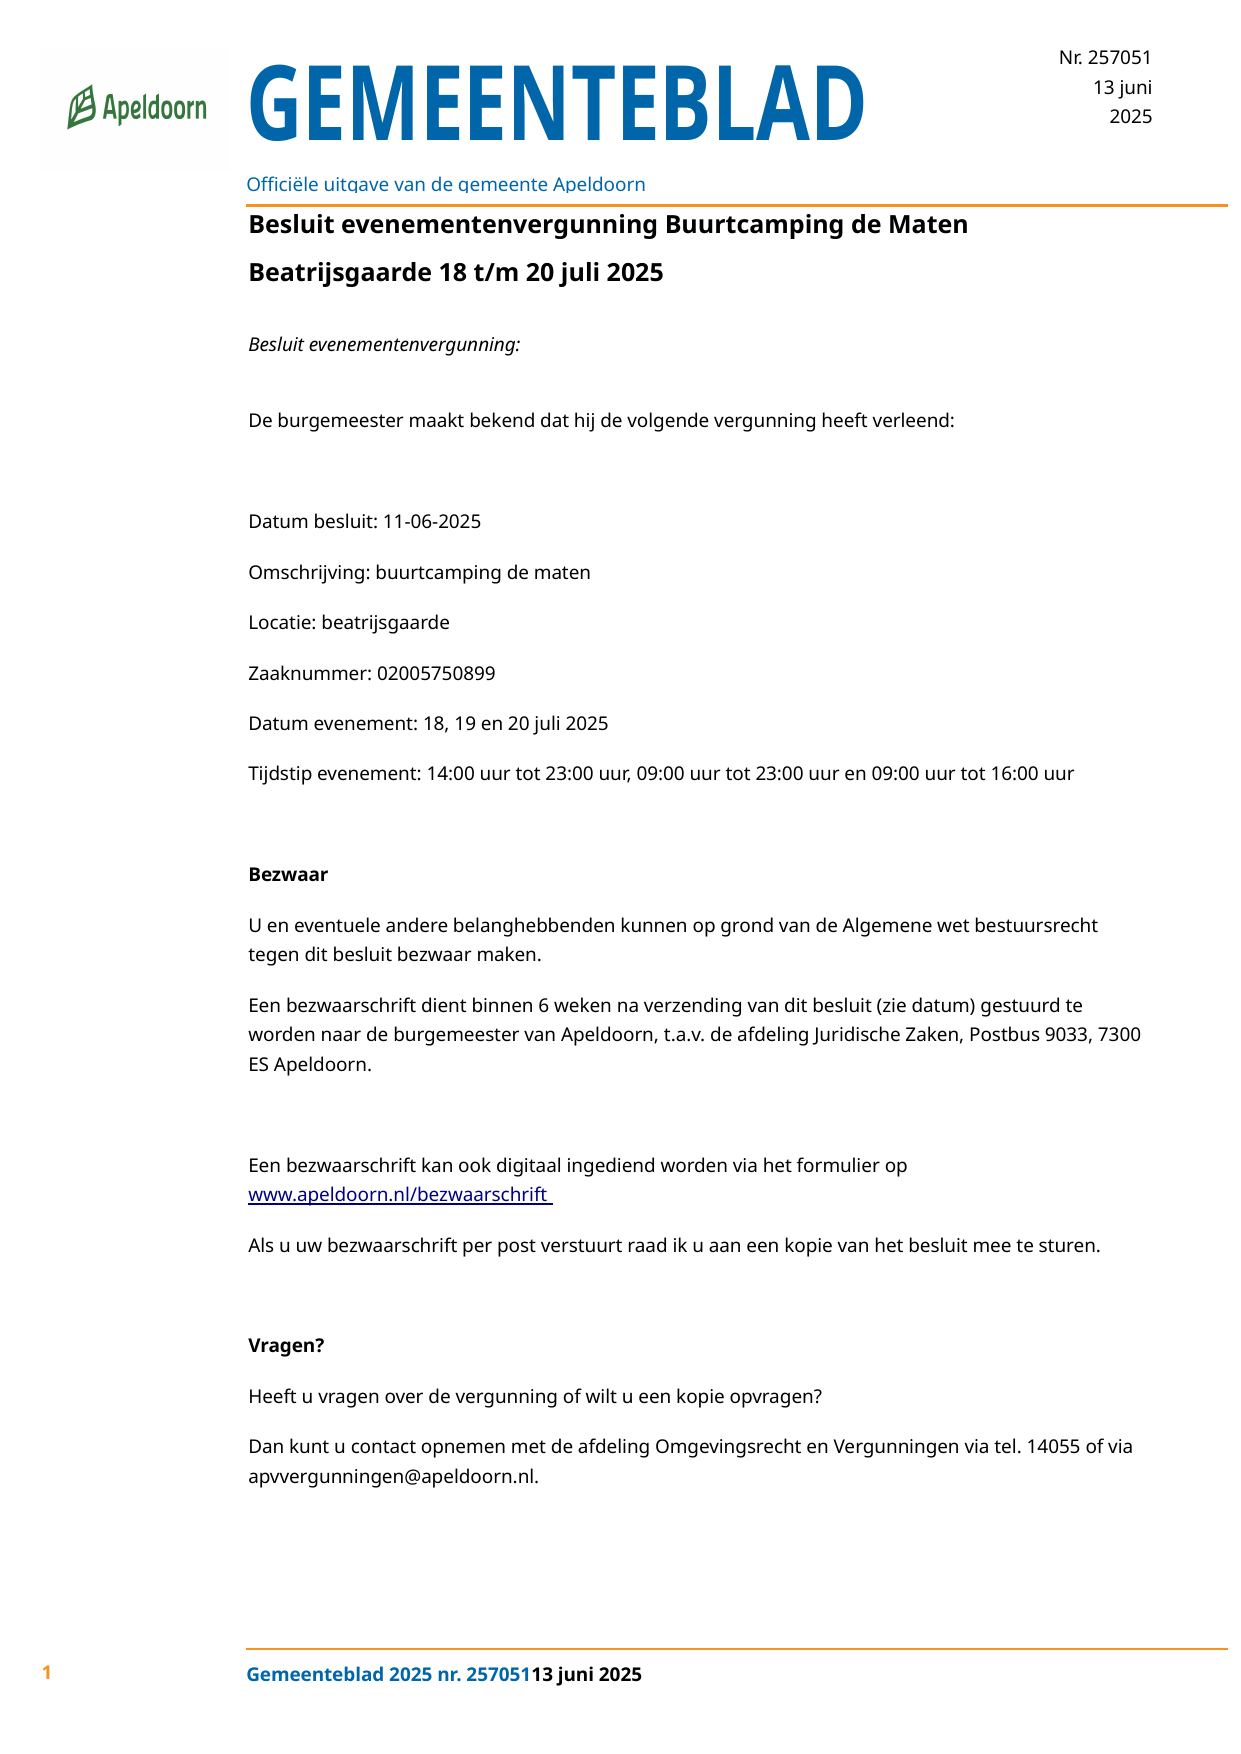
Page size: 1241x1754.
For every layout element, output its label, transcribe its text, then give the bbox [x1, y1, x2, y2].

text Tijdstip evenement: 14:00 uur tot 23:00 uur, 09:00 uur tot 23:00 uur en 09:00 uur tot 16:00 uur [248, 761, 1152, 786]
text Besluit evenementenvergunning: [248, 331, 1152, 357]
text Dan kunt u contact opnemen met de afdeling Omgevingsrecht en Vergunningen via tel. 14055 of via apvvergunningen@apeldoorn.nl. [248, 1433, 1152, 1489]
text Bezwaar [248, 861, 1152, 887]
picture [41, 47, 231, 172]
text Vragen? [248, 1333, 1152, 1358]
text Heeft u vragen over de vergunning of wilt u een kopie opvragen? [248, 1383, 1152, 1409]
text Omschrijving: buurtcamping de maten [248, 559, 1152, 584]
text Als u uw bezwaarschrift per post verstuurt raad ik u aan een kopie van het besluit mee te sturen. [248, 1232, 1152, 1257]
text Besluit evenementenvergunning Buurtcamping de Maten Beatrijsgaarde 18 t/m 20 juli 2025 [248, 207, 1152, 288]
text Datum evenement: 18, 19 en 20 juli 2025 [248, 710, 1152, 736]
text De burgemeester maakt bekend dat hij de volgende vergunning heeft verleend: [248, 408, 1152, 433]
text Locatie: beatrijsgaarde [248, 609, 1152, 635]
text Datum besluit: 11-06-2025 [248, 508, 1152, 534]
text Zaaknummer: 02005750899 [248, 660, 1152, 685]
text U en eventuele andere belanghebbenden kunnen op grond van de Algemene wet bestuursrecht tegen dit besluit bezwaar maken. [248, 912, 1152, 967]
text Een bezwaarschrift dient binnen 6 weken na verzending van dit besluit (zie datum) gestuurd te worden naar de burgemeester van Apeldoorn, t.a.v. de afdeling Juridische Zaken, Postbus 9033, 7300 ES Apeldoorn. [248, 992, 1152, 1077]
text Een bezwaarschrift kan ook digitaal ingediend worden via het formulier op www.apeldoorn.nl/bezwaarschrift [248, 1152, 1152, 1207]
